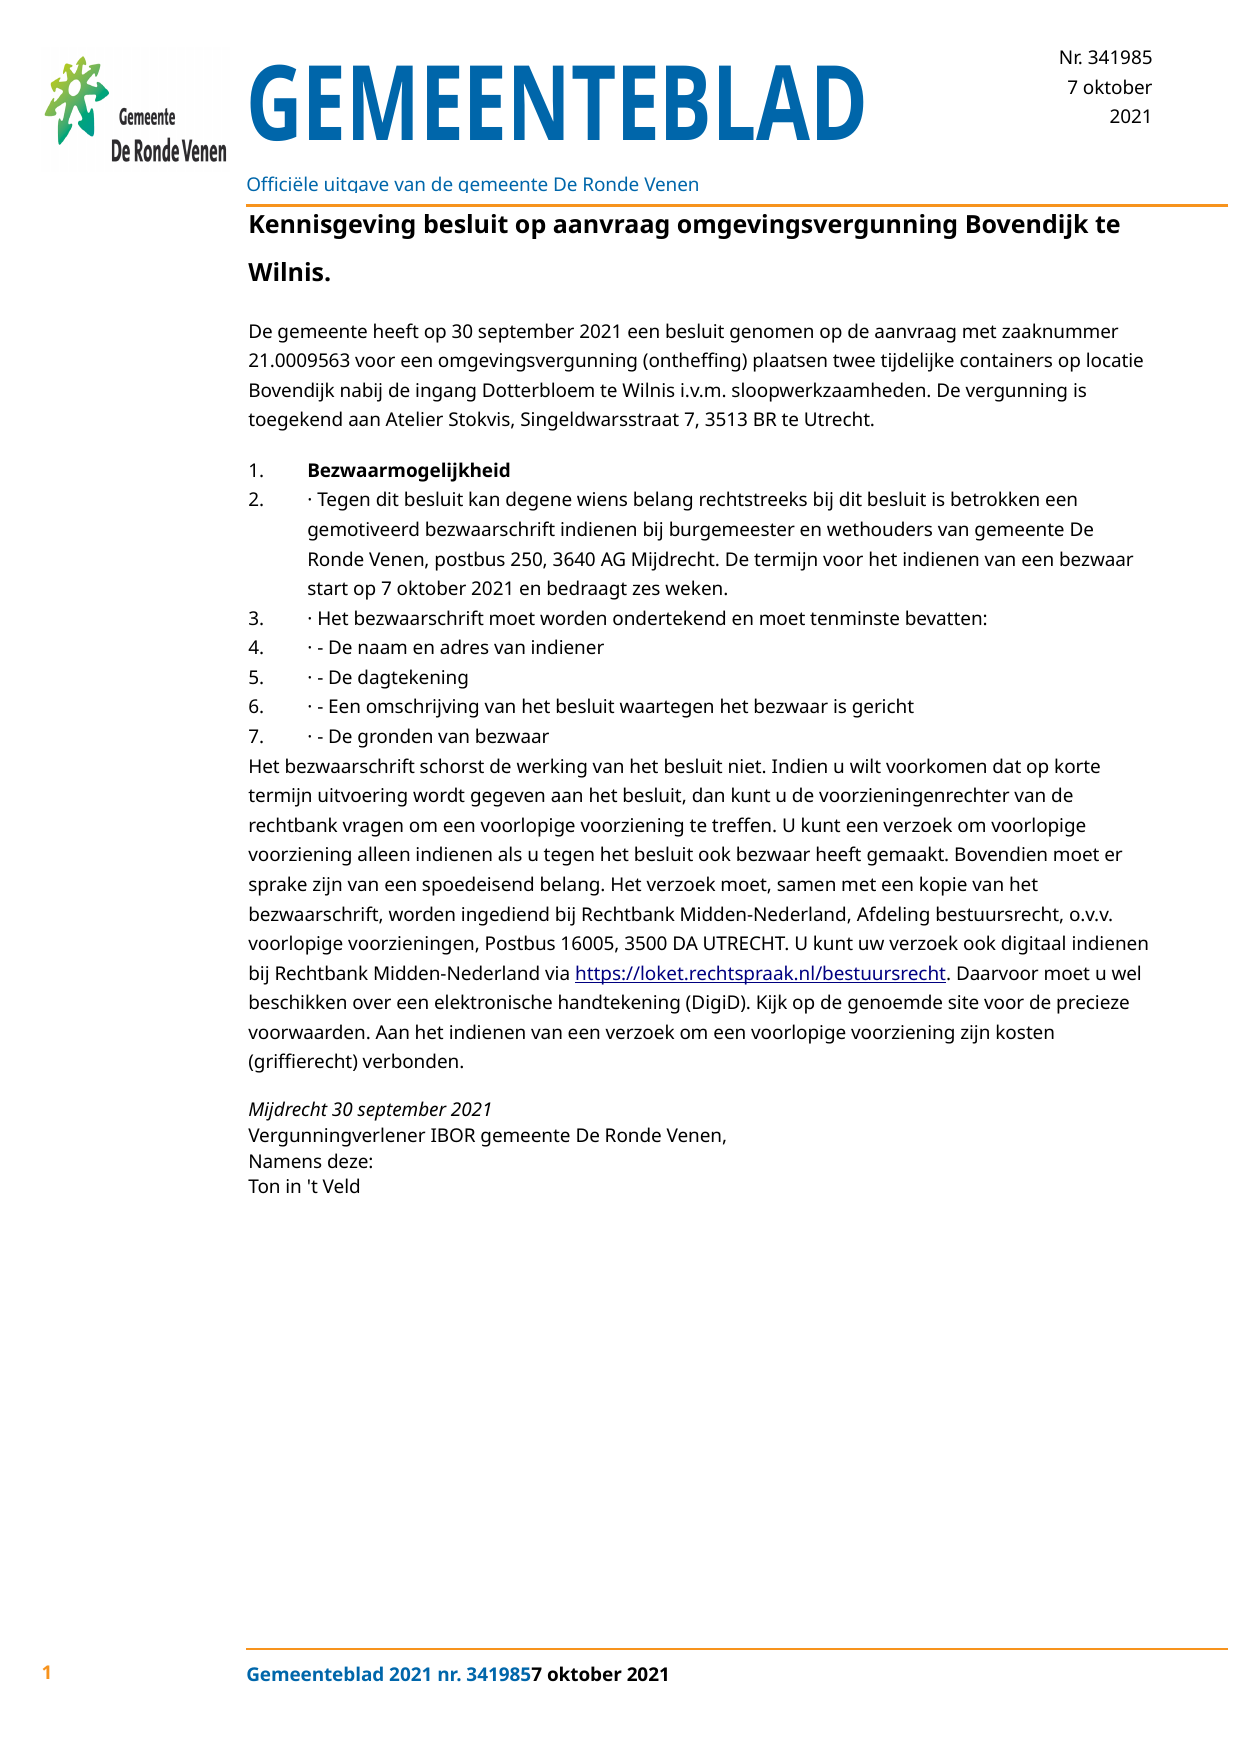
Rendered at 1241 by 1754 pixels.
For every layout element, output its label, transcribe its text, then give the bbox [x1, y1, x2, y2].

list · - Een omschrijving van het besluit waartegen het bezwaar is gericht [248, 694, 1152, 719]
text Namens deze: [248, 1148, 1152, 1174]
text Het bezwaarschrift schorst de werking van het besluit niet. Indien u wilt voorkomen dat op korte termijn uitvoering wordt gegeven aan het besluit, dan kunt u de voorzieningenrechter van de rechtbank vragen om een voorlopige voorziening te treffen. U kunt een verzoek om voorlopige voorziening alleen indienen als u tegen het besluit ook bezwaar heeft gemaakt. Bovendien moet er sprake zijn van een spoedeisend belang. Het verzoek moet, samen met een kopie van het bezwaarschrift, worden ingediend bij Rechtbank Midden-Nederland, Afdeling bestuursrecht, o.v.v. voorlopige voorzieningen, Postbus 16005, 3500 DA UTRECHT. U kunt uw verzoek ook digitaal indienen bij Rechtbank Midden-Nederland via https://loket.rechtspraak.nl/bestuursrecht. Daarvoor moet u wel beschikken over een elektronische handtekening (DigiD). Kijk op de genoemde site voor de precieze voorwaarden. Aan het indienen van een verzoek om een voorlopige voorziening zijn kosten (griffierecht) verbonden. [248, 753, 1152, 1074]
text Mijdrecht 30 september 2021 [248, 1097, 1152, 1122]
list Bezwaarmogelijkheid [248, 457, 1152, 483]
list · - De gronden van bezwaar [248, 723, 1152, 749]
text De gemeente heeft op 30 september 2021 een besluit genomen op de aanvraag met zaaknummer 21.0009563 voor een omgevingsvergunning (ontheffing) plaatsen twee tijdelijke containers op locatie Bovendijk nabij de ingang Dotterbloem te Wilnis i.v.m. sloopwerkzaamheden. De vergunning is toegekend aan Atelier Stokvis, Singeldwarsstraat 7, 3513 BR te Utrecht. [248, 318, 1152, 432]
text Ton in 't Veld [248, 1174, 1152, 1199]
text Vergunningverlener IBOR gemeente De Ronde Venen, [248, 1122, 1152, 1148]
picture [41, 47, 231, 172]
text Kennisgeving besluit op aanvraag omgevingsvergunning Bovendijk te Wilnis. [248, 207, 1152, 288]
list · Tegen dit besluit kan degene wiens belang rechtstreeks bij dit besluit is betrokken een gemotiveerd bezwaarschrift indienen bij burgemeester en wethouders van gemeente De Ronde Venen, postbus 250, 3640 AG Mijdrecht. De termijn voor het indienen van een bezwaar start op 7 oktober 2021 en bedraagt zes weken. [248, 487, 1152, 601]
list · Het bezwaarschrift moet worden ondertekend en moet tenminste bevatten: [248, 605, 1152, 631]
list · - De naam en adres van indiener [248, 634, 1152, 660]
list · - De dagtekening [248, 664, 1152, 690]
